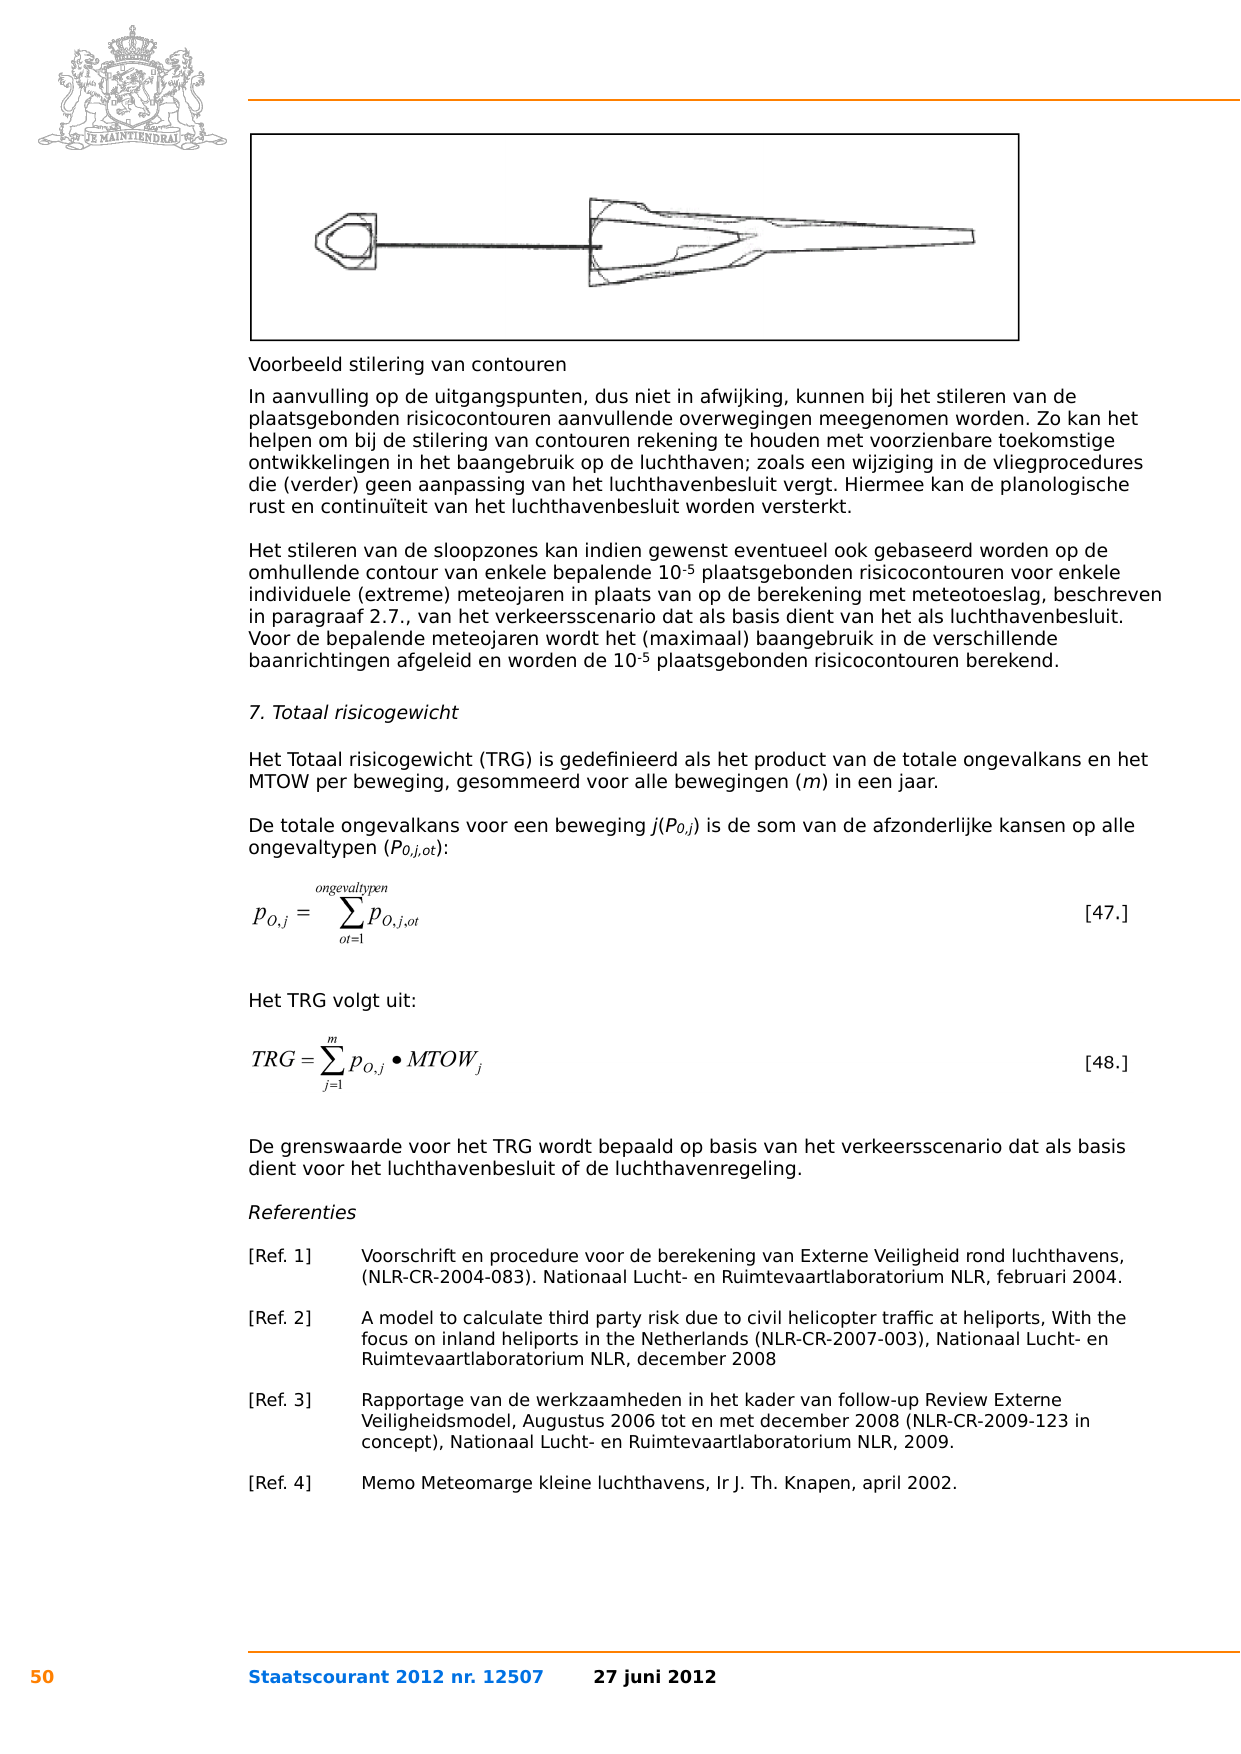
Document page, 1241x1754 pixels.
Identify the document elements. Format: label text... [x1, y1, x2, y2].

table_cell Rapportage van de werkzaamheden in het kader van follow-up Review Externe Veiligheidsmodel, Augustus 2006 tot en met december 2008 (NLR-CR-2009-123 in concept), Nationaal Lucht- en Ruimtevaartlaboratorium NLR, 2009. [355, 1390, 1163, 1452]
text Het stileren van de sloopzones kan indien gewenst eventueel ook gebaseerd worden op de omhullende contour van enkele bepalende 10-5 plaatsgebonden risicocontouren voor enkele individuele (extreme) meteojaren in plaats van op de berekening met meteotoeslag, beschreven in paragraaf 2.7., van het verkeersscenario dat als basis dient van het als luchthavenbesluit. Voor de bepalende meteojaren wordt het (maximaal) baangebruik in de verschillende baanrichtingen afgeleid en worden de 10-5 plaatsgebonden risicocontouren berekend. [248, 540, 1163, 672]
text Voorbeeld stilering van contouren [248, 354, 1022, 376]
table_header Voorschrift en procedure voor de berekening van Externe Veiligheid rond luchthavens, (NLR-CR-2004-083). Nationaal Lucht- en Ruimtevaartlaboratorium NLR, februari 2004. [355, 1246, 1163, 1287]
table_cell [355, 1287, 1163, 1308]
text Het TRG volgt uit: [248, 989, 1163, 1011]
text De totale ongevalkans voor een beweging j(P0,j) is de som van de afzonderlijke kansen op alle ongevaltypen (P0,j,ot): [248, 815, 1163, 859]
text De grenswaarde voor het TRG wordt bepaald op basis van het verkeersscenario dat als basis dient voor het luchthavenbesluit of de luchthavenregeling. [248, 1136, 1163, 1180]
table_cell [248, 1287, 355, 1308]
text In aanvulling op de uitgangspunten, dus niet in afwijking, kunnen bij het stileren van de plaatsgebonden risicocontouren aanvullende overwegingen meegenomen worden. Zo kan het helpen om bij de stilering van contouren rekening te houden met voorzienbare toekomstige ontwikkelingen in het baangebruik op de luchthaven; zoals een wijziging in de vliegprocedures die (verder) geen aanpassing van het luchthavenbesluit vergt. Hiermee kan de planologische rust en continuïteit van het luchthavenbesluit worden versterkt. [248, 386, 1163, 518]
subtitle Referenties [248, 1202, 1163, 1224]
subtitle 7. Totaal risicogewicht [248, 702, 1163, 724]
table_cell [Ref. 2] [248, 1308, 355, 1370]
picture [248, 880, 1134, 946]
table_cell [248, 1370, 355, 1390]
picture [248, 1033, 1134, 1093]
table_cell A model to calculate third party risk due to civil helicopter traffic at heliports, With the focus on inland heliports in the Netherlands (NLR-CR-2007-003), Nationaal Lucht- en Ruimtevaartlaboratorium NLR, december 2008 [355, 1308, 1163, 1370]
table_cell [Ref. 4] [248, 1473, 355, 1493]
table_cell [Ref. 3] [248, 1390, 355, 1452]
picture [248, 130, 1022, 342]
table_cell [248, 1452, 355, 1473]
table_header [Ref. 1] [248, 1246, 355, 1287]
picture [38, 25, 227, 150]
table_cell Memo Meteomarge kleine luchthavens, Ir J. Th. Knapen, april 2002. [355, 1473, 1163, 1493]
text Het Totaal risicogewicht (TRG) is gedefinieerd als het product van de totale ongevalkans en het MTOW per beweging, gesommeerd voor alle bewegingen (m) in een jaar. [248, 749, 1163, 793]
table_cell [355, 1370, 1163, 1390]
table_cell [355, 1452, 1163, 1473]
